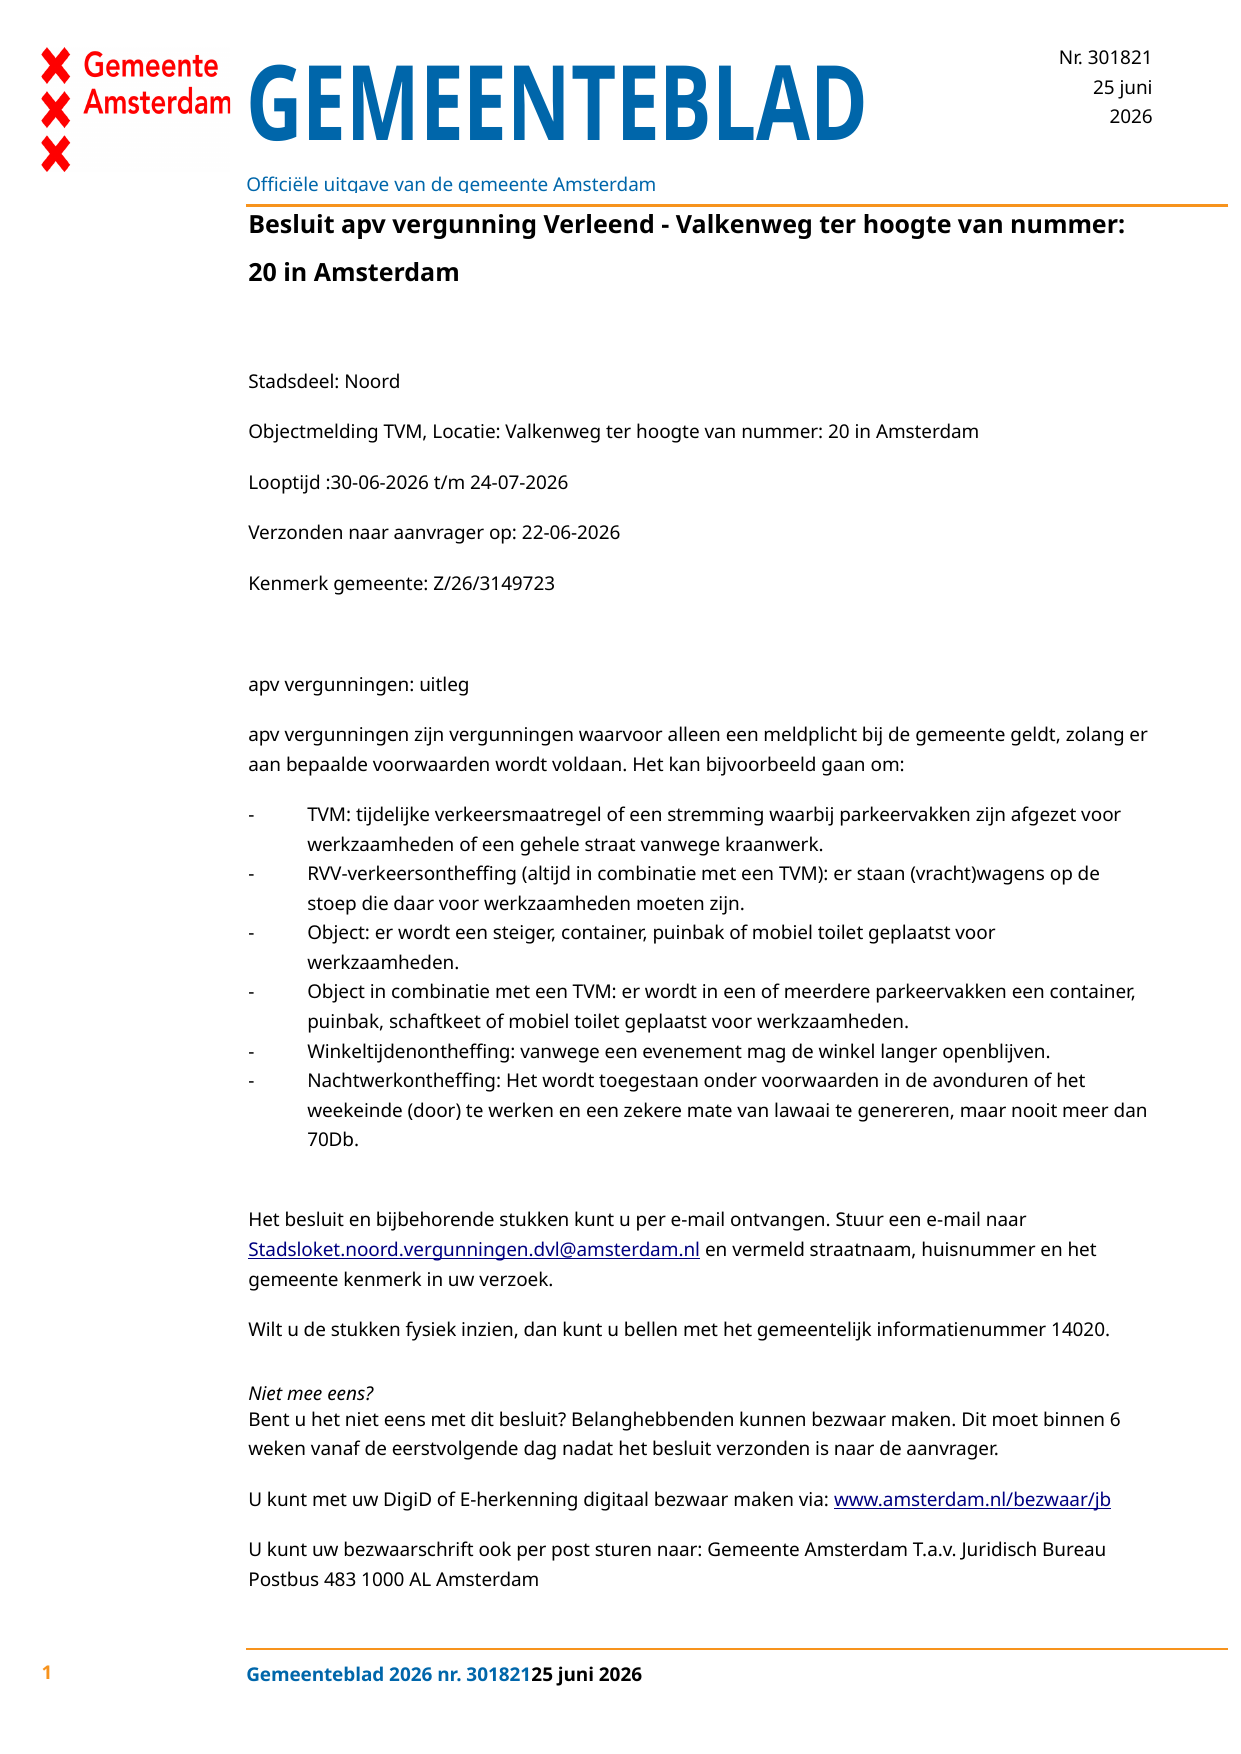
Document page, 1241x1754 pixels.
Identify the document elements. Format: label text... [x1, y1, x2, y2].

list Object in combinatie met een TVM: er wordt in een of meerdere parkeervakken een container, puinbak, schaftkeet of mobiel toilet geplaatst voor werkzaamheden. [248, 979, 1152, 1034]
text Niet mee eens? [248, 1380, 1152, 1406]
picture [41, 47, 231, 172]
text Bent u het niet eens met dit besluit? Belanghebbenden kunnen bezwaar maken. Dit moet binnen 6 weken vanaf de eerstvolgende dag nadat het besluit verzonden is naar de aanvrager. [248, 1406, 1152, 1461]
text Objectmelding TVM, Locatie: Valkenweg ter hoogte van nummer: 20 in Amsterdam [248, 419, 1152, 444]
text Wilt u de stukken fysiek inzien, dan kunt u bellen met het gemeentelijk informatienummer 14020. [248, 1316, 1152, 1342]
text Verzonden naar aanvrager op: 22-06-2026 [248, 519, 1152, 545]
text apv vergunningen zijn vergunningen waarvoor alleen een meldplicht bij de gemeente geldt, zolang er aan bepaalde voorwaarden wordt voldaan. Het kan bijvoorbeeld gaan om: [248, 721, 1152, 777]
list RVV-verkeersontheffing (altijd in combinatie met een TVM): er staan (vracht)wagens op de stoep die daar voor werkzaamheden moeten zijn. [248, 860, 1152, 916]
text Stadsdeel: Noord [248, 368, 1152, 394]
list Nachtwerkontheffing: Het wordt toegestaan onder voorwaarden in de avonduren of het weekeinde (door) te werken en een zekere mate van lawaai te genereren, maar nooit meer dan 70Db. [248, 1067, 1152, 1152]
list TVM: tijdelijke verkeersmaatregel of een stremming waarbij parkeervakken zijn afgezet voor werkzaamheden of een gehele straat vanwege kraanwerk. [248, 801, 1152, 857]
text apv vergunningen: uitleg [248, 671, 1152, 697]
text Looptijd :30-06-2026 t/m 24-07-2026 [248, 469, 1152, 495]
list Object: er wordt een steiger, container, puinbak of mobiel toilet geplaatst voor werkzaamheden. [248, 919, 1152, 975]
list Winkeltijdenontheffing: vanwege een evenement mag de winkel langer openblijven. [248, 1038, 1152, 1064]
text U kunt uw bezwaarschrift ook per post sturen naar: Gemeente Amsterdam T.a.v. Juridisch Bureau Postbus 483 1000 AL Amsterdam [248, 1536, 1152, 1592]
text Het besluit en bijbehorende stukken kunt u per e-mail ontvangen. Stuur een e-mail naar Stadsloket.noord.vergunningen.dvl@amsterdam.nl en vermeld straatnaam, huisnummer en het gemeente kenmerk in uw verzoek. [248, 1207, 1152, 1292]
text U kunt met uw DigiD of E-herkenning digitaal bezwaar maken via: www.amsterdam.nl/bezwaar/jb [248, 1486, 1152, 1512]
text Besluit apv vergunning Verleend - Valkenweg ter hoogte van nummer: 20 in Amsterdam [248, 207, 1152, 288]
text Kenmerk gemeente: Z/26/3149723 [248, 570, 1152, 596]
